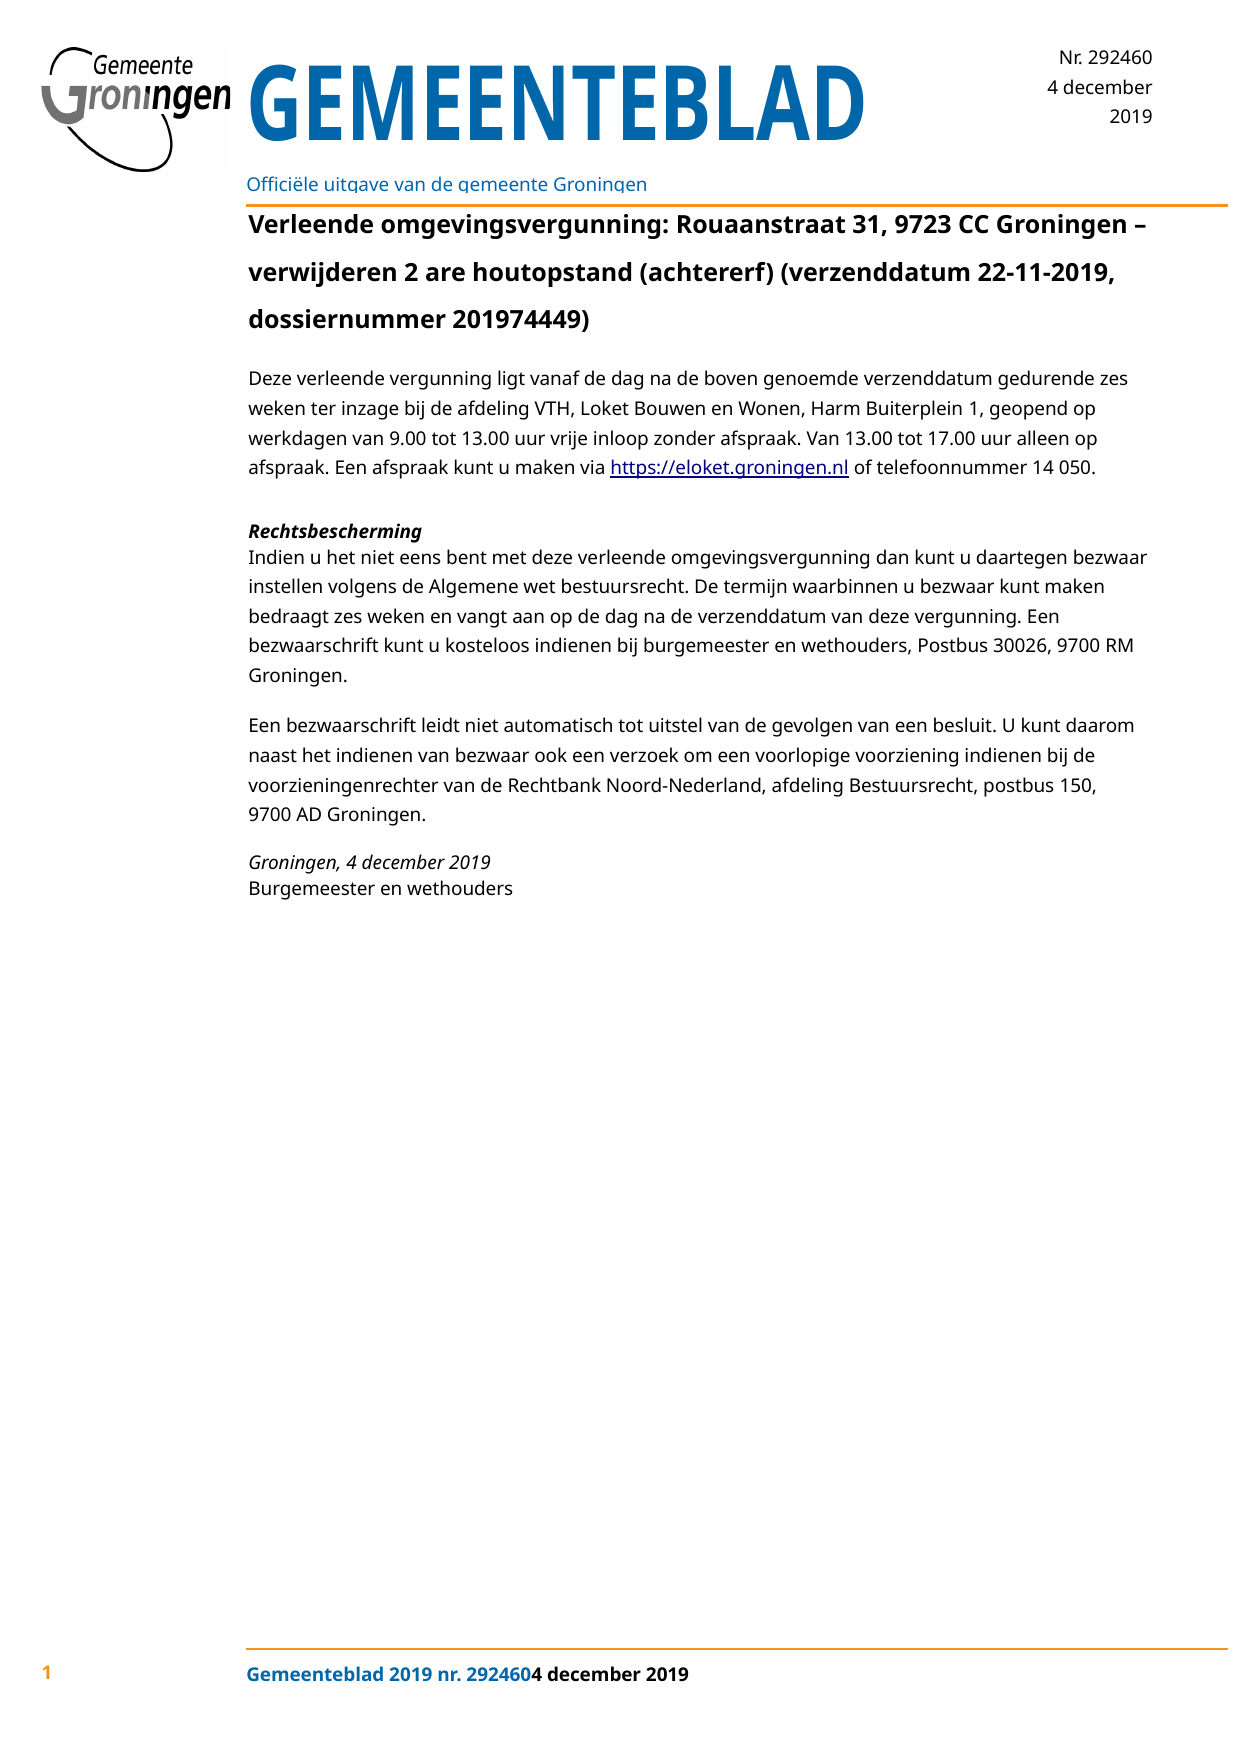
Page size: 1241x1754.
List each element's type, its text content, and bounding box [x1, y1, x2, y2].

text Burgemeester en wethouders [248, 875, 1152, 901]
text Deze verleende vergunning ligt vanaf de dag na de boven genoemde verzenddatum gedurende zes weken ter inzage bij de afdeling VTH, Loket Bouwen en Wonen, Harm Buiterplein 1, geopend op werkdagen van 9.00 tot 13.00 uur vrije inloop zonder afspraak. Van 13.00 tot 17.00 uur alleen op afspraak. Een afspraak kunt u maken via https://eloket.groningen.nl of telefoonnummer 14 050. [248, 366, 1152, 480]
picture [41, 47, 231, 172]
text Indien u het niet eens bent met deze verleende omgevingsvergunning dan kunt u daartegen bezwaar instellen volgens de Algemene wet bestuursrecht. De termijn waarbinnen u bezwaar kunt maken bedraagt zes weken en vangt aan op de dag na de verzenddatum van deze vergunning. Een bezwaarschrift kunt u kosteloos indienen bij burgemeester en wethouders, Postbus 30026, 9700 RM Groningen. [248, 544, 1152, 688]
text Groningen, 4 december 2019 [248, 849, 1152, 875]
text Rechtsbescherming [248, 518, 1152, 544]
text Verleende omgevingsvergunning: Rouaanstraat 31, 9723 CC Groningen – verwijderen 2 are houtopstand (achtererf) (verzenddatum 22-11-2019, dossiernummer 201974449) [248, 207, 1152, 336]
text Een bezwaarschrift leidt niet automatisch tot uitstel van de gevolgen van een besluit. U kunt daarom naast het indienen van bezwaar ook een verzoek om een voorlopige voorziening indienen bij de voorzieningenrechter van de Rechtbank Noord-Nederland, afdeling Bestuursrecht, postbus 150, 9700 AD Groningen. [248, 713, 1152, 827]
